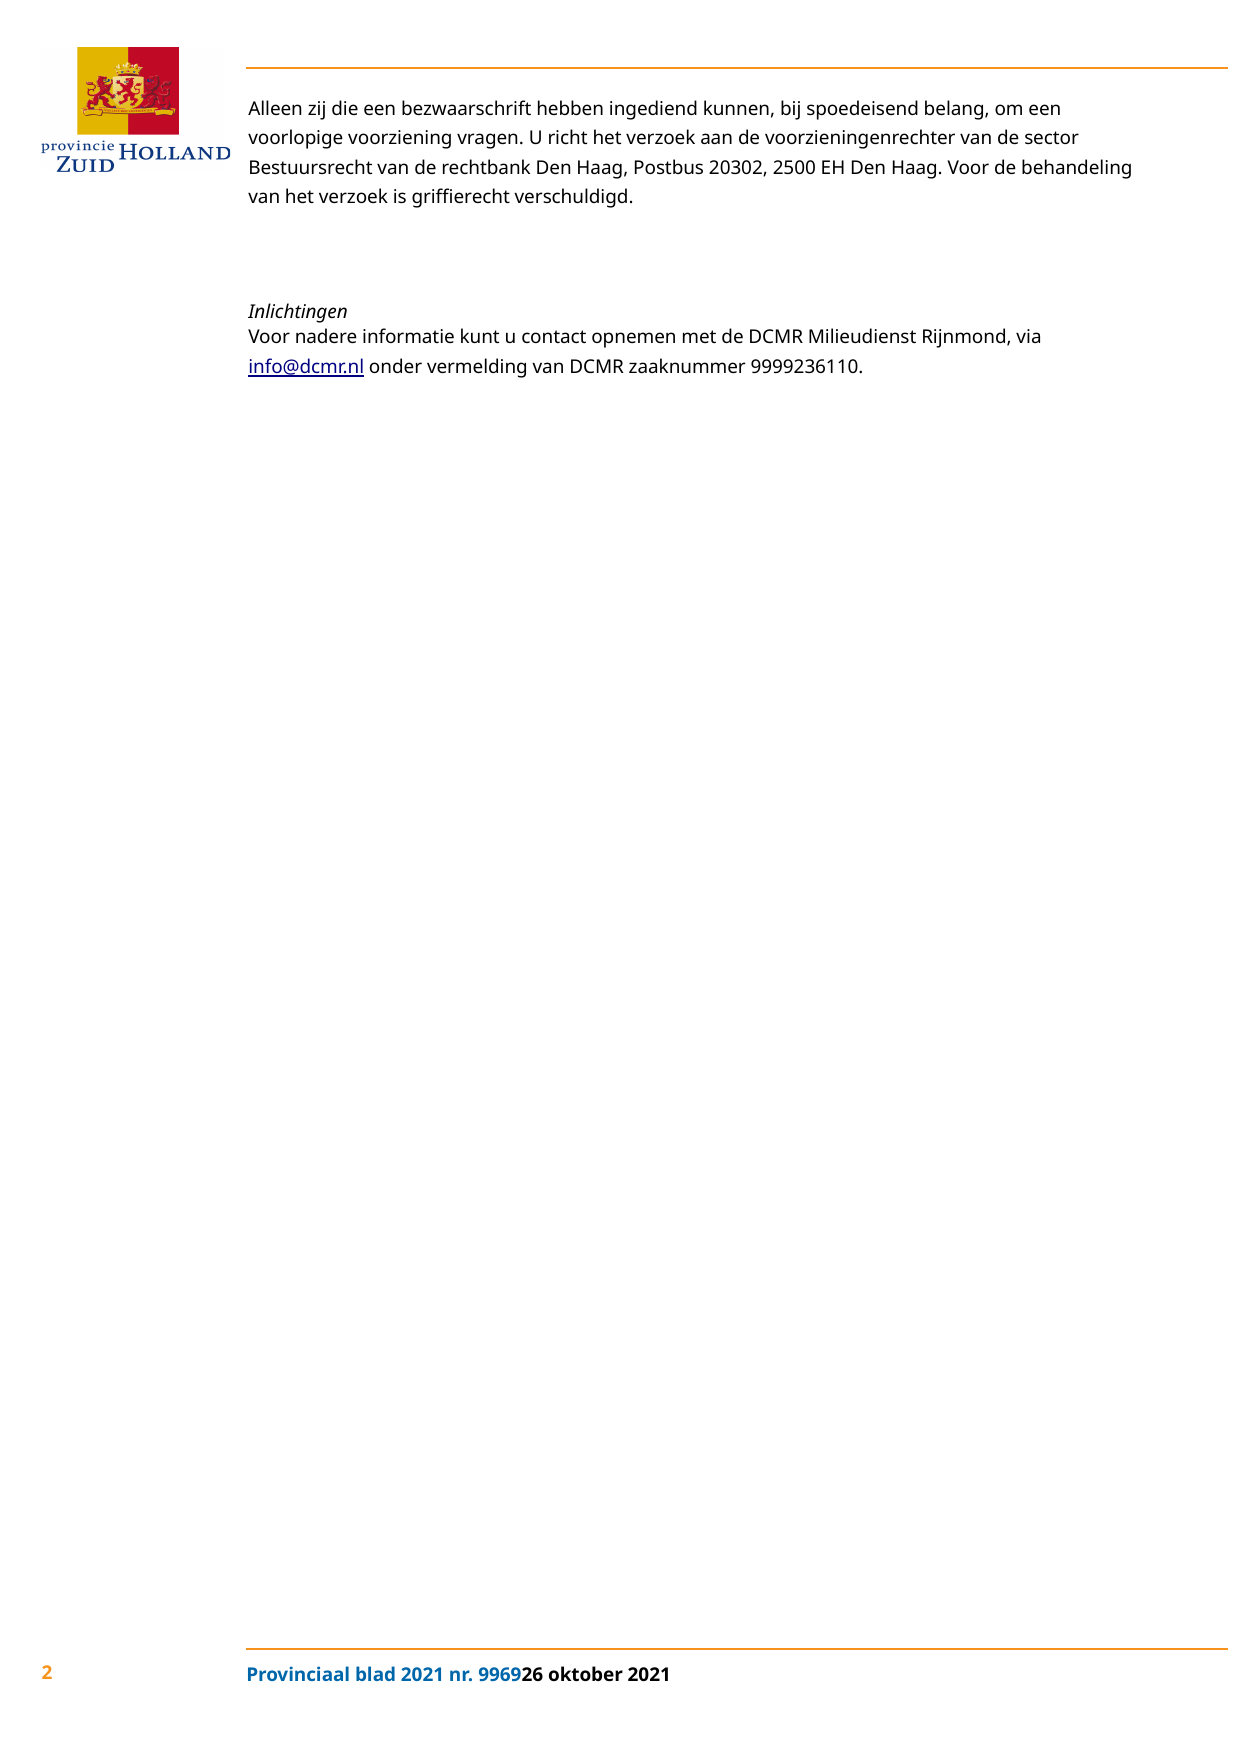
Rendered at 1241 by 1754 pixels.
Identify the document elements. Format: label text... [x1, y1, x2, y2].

text Inlichtingen [248, 298, 1152, 324]
text Alleen zij die een bezwaarschrift hebben ingediend kunnen, bij spoedeisend belang, om een voorlopige voorziening vragen. U richt het verzoek aan de voorzieningenrechter van de sector Bestuursrecht van de rechtbank Den Haag, Postbus 20302, 2500 EH Den Haag. Voor de behandeling van het verzoek is griffierecht verschuldigd. [248, 95, 1152, 209]
text Voor nadere informatie kunt u contact opnemen met de DCMR Milieudienst Rijnmond, via info@dcmr.nl onder vermelding van DCMR zaaknummer 9999236110. [248, 324, 1152, 379]
picture [41, 47, 231, 172]
